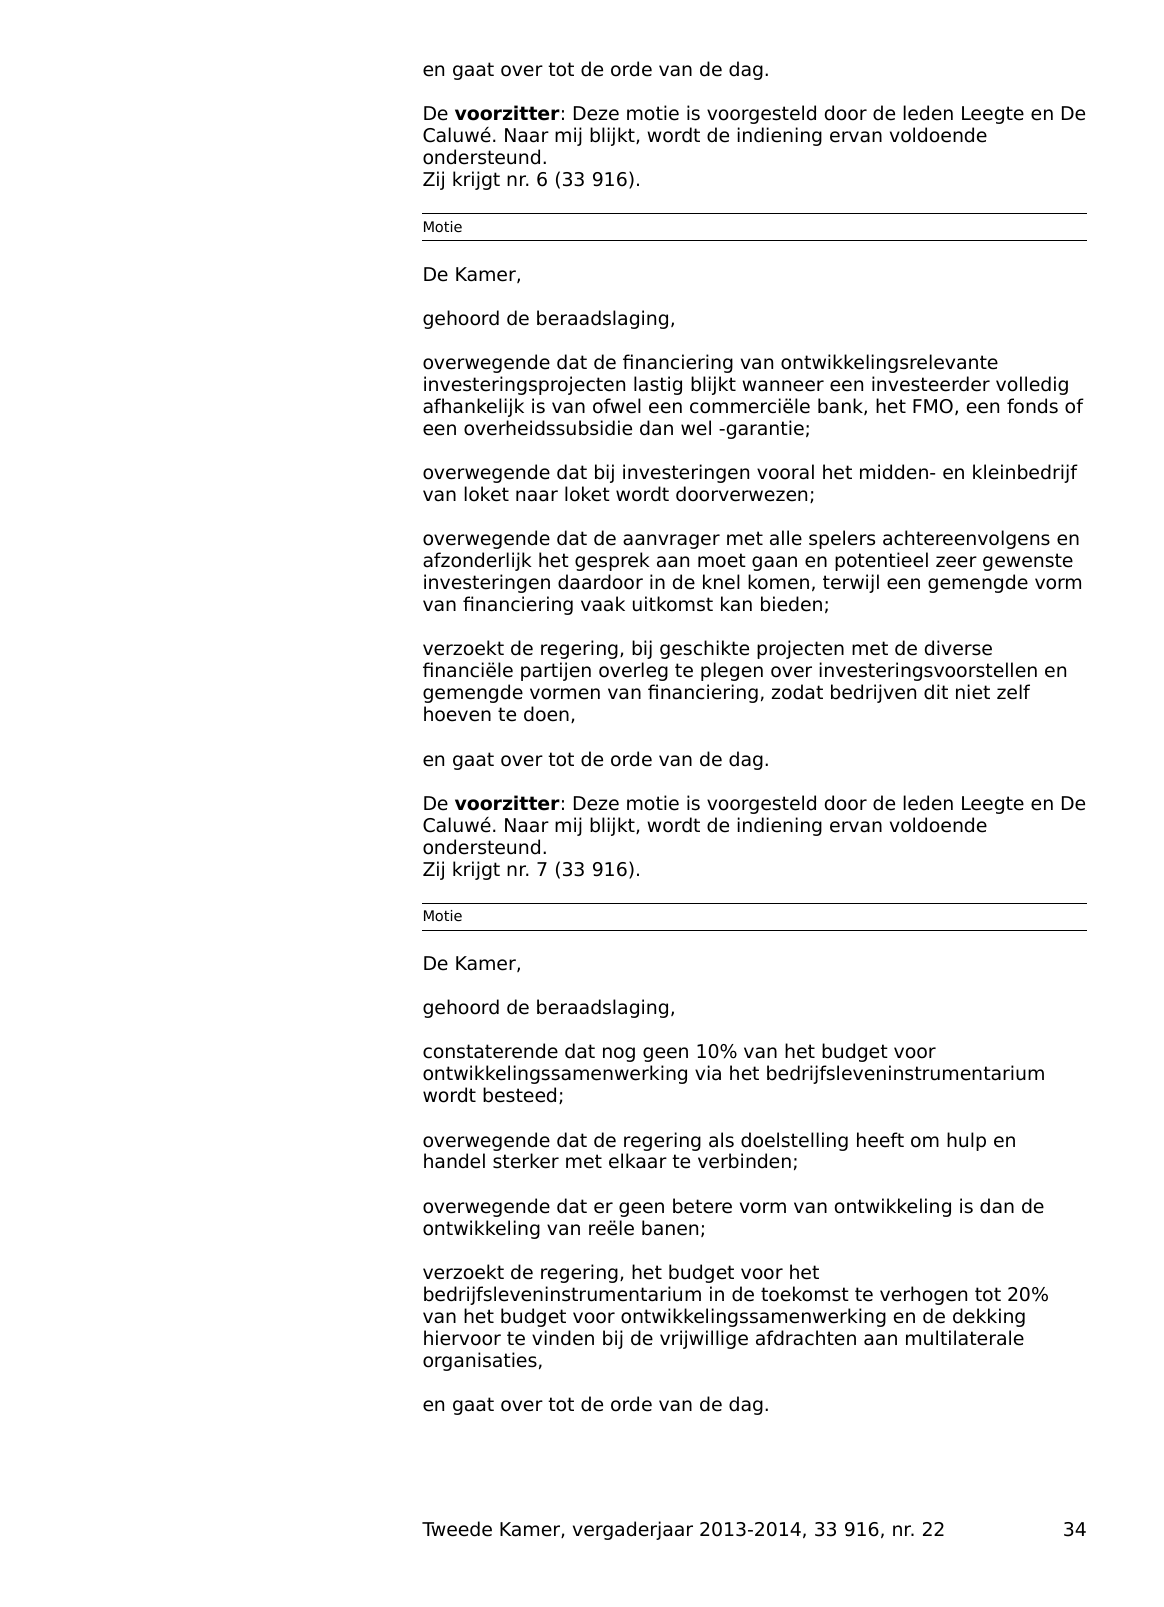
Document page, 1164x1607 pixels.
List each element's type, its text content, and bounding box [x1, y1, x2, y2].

text en gaat over tot de orde van de dag. [422, 59, 1087, 81]
text en gaat over tot de orde van de dag. [422, 748, 1087, 770]
text gehoord de beraadslaging, [422, 308, 1087, 330]
text Zij krijgt nr. 6 (33 916). [422, 169, 1087, 191]
table_header Motie [422, 214, 1087, 240]
text overwegende dat er geen betere vorm van ontwikkeling is dan de ontwikkeling van reële banen; [422, 1196, 1087, 1239]
text overwegende dat de aanvrager met alle spelers achtereenvolgens en afzonderlijk het gesprek aan moet gaan en potentieel zeer gewenste investeringen daardoor in de knel komen, terwijl een gemengde vorm van financiering vaak uitkomst kan bieden; [422, 528, 1087, 616]
text De Kamer, [422, 264, 1087, 286]
text overwegende dat bij investeringen vooral het midden- en kleinbedrijf van loket naar loket wordt doorverwezen; [422, 462, 1087, 506]
text Zij krijgt nr. 7 (33 916). [422, 858, 1087, 881]
text verzoekt de regering, het budget voor het bedrijfsleveninstrumentarium in de toekomst te verhogen tot 20% van het budget voor ontwikkelingssamenwerking en de dekking hiervoor te vinden bij de vrijwillige afdrachten aan multilaterale organisaties, [422, 1262, 1087, 1372]
text overwegende dat de regering als doelstelling heeft om hulp en handel sterker met elkaar te verbinden; [422, 1129, 1087, 1173]
table_header Motie [422, 904, 1087, 930]
text overwegende dat de financiering van ontwikkelingsrelevante investeringsprojecten lastig blijkt wanneer een investeerder volledig afhankelijk is van ofwel een commerciële bank, het FMO, een fonds of een overheidssubsidie dan wel -garantie; [422, 352, 1087, 440]
text De voorzitter: Deze motie is voorgesteld door de leden Leegte en De Caluwé. Naar mij blijkt, wordt de indiening ervan voldoende ondersteund. [422, 793, 1087, 858]
text De voorzitter: Deze motie is voorgesteld door de leden Leegte en De Caluwé. Naar mij blijkt, wordt de indiening ervan voldoende ondersteund. [422, 103, 1087, 169]
text en gaat over tot de orde van de dag. [422, 1394, 1087, 1416]
text verzoekt de regering, bij geschikte projecten met de diverse financiële partijen overleg te plegen over investeringsvoorstellen en gemengde vormen van financiering, zodat bedrijven dit niet zelf hoeven te doen, [422, 638, 1087, 726]
text gehoord de beraadslaging, [422, 997, 1087, 1019]
text De Kamer, [422, 953, 1087, 975]
text constaterende dat nog geen 10% van het budget voor ontwikkelingssamenwerking via het bedrijfsleveninstrumentarium wordt besteed; [422, 1041, 1087, 1107]
